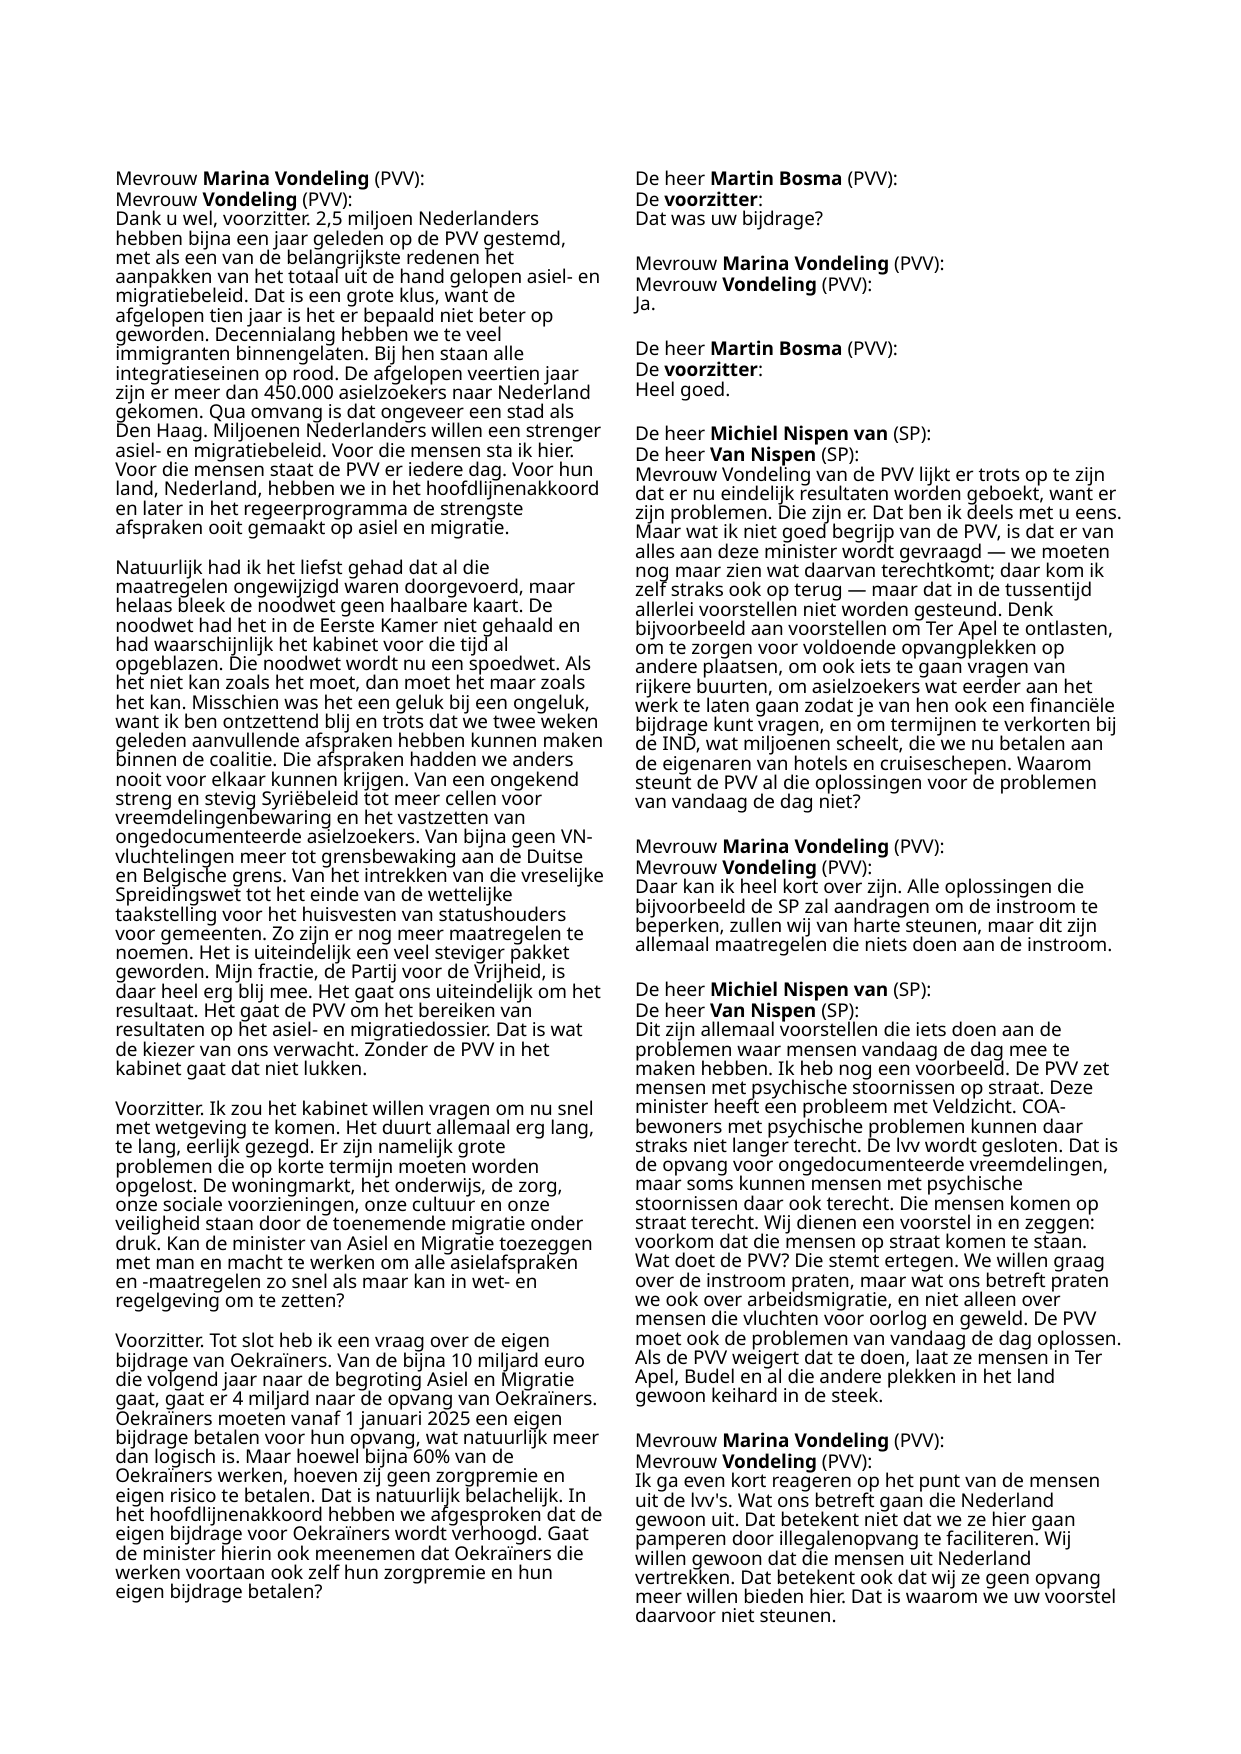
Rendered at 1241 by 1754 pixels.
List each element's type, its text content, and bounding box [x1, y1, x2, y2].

text Mevrouw Marina Vondeling (PVV): [115, 165, 605, 191]
text Daar kan ik heel kort over zijn. Alle oplossingen die bijvoorbeeld de SP zal aandragen om de instroom te beperken, zullen wij van harte steunen, maar dit zijn allemaal maatregelen die niets doen aan de instroom. [635, 878, 1125, 955]
text De voorzitter: [635, 191, 1125, 210]
text Mevrouw Marina Vondeling (PVV): [635, 1427, 1125, 1453]
text De voorzitter: [635, 361, 1125, 381]
text Mevrouw Vondeling van de PVV lijkt er trots op te zijn dat er nu eindelijk resultaten worden geboekt, want er zijn problemen. Die zijn er. Dat ben ik deels met u eens. Maar wat ik niet goed begrijp van de PVV, is dat er van alles aan deze minister wordt gevraagd — we moeten nog maar zien wat daarvan terechtkomt; daar kom ik zelf straks ook op terug — maar dat in de tussentijd allerlei voorstellen niet worden gesteund. Denk bijvoorbeeld aan voorstellen om Ter Apel te ontlasten, om te zorgen voor voldoende opvangplekken op andere plaatsen, om ook iets te gaan vragen van rijkere buurten, om asielzoekers wat eerder aan het werk te laten gaan zodat je van hen ook een financiële bijdrage kunt vragen, en om termijnen te verkorten bij de IND, wat miljoenen scheelt, die we nu betalen aan de eigenaren van hotels en cruiseschepen. Waarom steunt de PVV al die oplossingen voor de problemen van vandaag de dag niet? [635, 466, 1125, 812]
text De heer Van Nispen (SP): [635, 446, 1125, 466]
text De heer Martin Bosma (PVV): [635, 336, 1125, 361]
text Mevrouw Vondeling (PVV): [635, 1453, 1125, 1472]
text Voorzitter. Tot slot heb ik een vraag over de eigen bijdrage van Oekraïners. Van de bijna 10 miljard euro die volgend jaar naar de begroting Asiel en Migratie gaat, gaat er 4 miljard naar de opvang van Oekraïners. Oekraïners moeten vanaf 1 januari 2025 een eigen bijdrage betalen voor hun opvang, wat natuurlijk meer dan logisch is. Maar hoewel bijna 60% van de Oekraïners werken, hoeven zij geen zorgpremie en eigen risico te betalen. Dat is natuurlijk belachelijk. In het hoofdlijnenakkoord hebben we afgesproken dat de eigen bijdrage voor Oekraïners wordt verhoogd. Gaat de minister hierin ook meenemen dat Oekraïners die werken voortaan ook zelf hun zorgpremie en hun eigen bijdrage betalen? [115, 1332, 605, 1602]
text Dit zijn allemaal voorstellen die iets doen aan de problemen waar mensen vandaag de dag mee te maken hebben. Ik heb nog een voorbeeld. De PVV zet mensen met psychische stoornissen op straat. Deze minister heeft een probleem met Veldzicht. COA-bewoners met psychische problemen kunnen daar straks niet langer terecht. De lvv wordt gesloten. Dat is de opvang voor ongedocumenteerde vreemdelingen, maar soms kunnen mensen met psychische stoornissen daar ook terecht. Die mensen komen op straat terecht. Wij dienen een voorstel in en zeggen: voorkom dat die mensen op straat komen te staan. Wat doet de PVV? Die stemt ertegen. We willen graag over de instroom praten, maar wat ons betreft praten we ook over arbeidsmigratie, en niet alleen over mensen die vluchten voor oorlog en geweld. De PVV moet ook de problemen van vandaag de dag oplossen. Als de PVV weigert dat te doen, laat ze mensen in Ter Apel, Budel en al die andere plekken in het land gewoon keihard in de steek. [635, 1021, 1125, 1407]
text Mevrouw Marina Vondeling (PVV): [635, 833, 1125, 859]
text De heer Michiel Nispen van (SP): [635, 421, 1125, 446]
text Dat was uw bijdrage? [635, 210, 1125, 229]
text Voorzitter. Ik zou het kabinet willen vragen om nu snel met wetgeving te komen. Het duurt allemaal erg lang, te lang, eerlijk gezegd. Er zijn namelijk grote problemen die op korte termijn moeten worden opgelost. De woningmarkt, het onderwijs, de zorg, onze sociale voorzieningen, onze cultuur en onze veiligheid staan door de toenemende migratie onder druk. Kan de minister van Asiel en Migratie toezeggen met man en macht te werken om alle asielafspraken en -maatregelen zo snel als maar kan in wet- en regelgeving om te zetten? [115, 1100, 605, 1312]
text De heer Van Nispen (SP): [635, 1002, 1125, 1021]
text Heel goed. [635, 381, 1125, 400]
text Mevrouw Marina Vondeling (PVV): [635, 250, 1125, 276]
text Natuurlijk had ik het liefst gehad dat al die maatregelen ongewijzigd waren doorgevoerd, maar helaas bleek de noodwet geen haalbare kaart. De noodwet had het in de Eerste Kamer niet gehaald en had waarschijnlijk het kabinet voor die tijd al opgeblazen. Die noodwet wordt nu een spoedwet. Als het niet kan zoals het moet, dan moet het maar zoals het kan. Misschien was het een geluk bij een ongeluk, want ik ben ontzettend blij en trots dat we twee weken geleden aanvullende afspraken hebben kunnen maken binnen de coalitie. Die afspraken hadden we anders nooit voor elkaar kunnen krijgen. Van een ongekend streng en stevig Syriëbeleid tot meer cellen voor vreemdelingenbewaring en het vastzetten van ongedocumenteerde asielzoekers. Van bijna geen VN-vluchtelingen meer tot grensbewaking aan de Duitse en Belgische grens. Van het intrekken van die vreselijke Spreidingswet tot het einde van de wettelijke taakstelling voor het huisvesten van statushouders voor gemeenten. Zo zijn er nog meer maatregelen te noemen. Het is uiteindelijk een veel steviger pakket geworden. Mijn fractie, de Partij voor de Vrijheid, is daar heel erg blij mee. Het gaat ons uiteindelijk om het resultaat. Het gaat de PVV om het bereiken van resultaten op het asiel- en migratiedossier. Dat is wat de kiezer van ons verwacht. Zonder de PVV in het kabinet gaat dat niet lukken. [115, 559, 605, 1079]
text Ik ga even kort reageren op het punt van de mensen uit de lvv's. Wat ons betreft gaan die Nederland gewoon uit. Dat betekent niet dat we ze hier gaan pamperen door illegalenopvang te faciliteren. Wij willen gewoon dat die mensen uit Nederland vertrekken. Dat betekent ook dat wij ze geen opvang meer willen bieden hier. Dat is waarom we uw voorstel daarvoor niet steunen. [635, 1472, 1125, 1627]
text Ja. [635, 295, 1125, 315]
text Mevrouw Vondeling (PVV): [635, 276, 1125, 295]
text De heer Michiel Nispen van (SP): [635, 976, 1125, 1002]
text Mevrouw Vondeling (PVV): [115, 191, 605, 210]
text Dank u wel, voorzitter. 2,5 miljoen Nederlanders hebben bijna een jaar geleden op de PVV gestemd, met als een van de belangrijkste redenen het aanpakken van het totaal uit de hand gelopen asiel- en migratiebeleid. Dat is een grote klus, want de afgelopen tien jaar is het er bepaald niet beter op geworden. Decennialang hebben we te veel immigranten binnengelaten. Bij hen staan alle integratieseinen op rood. De afgelopen veertien jaar zijn er meer dan 450.000 asielzoekers naar Nederland gekomen. Qua omvang is dat ongeveer een stad als Den Haag. Miljoenen Nederlanders willen een strenger asiel- en migratiebeleid. Voor die mensen sta ik hier. Voor die mensen staat de PVV er iedere dag. Voor hun land, Nederland, hebben we in het hoofdlijnenakkoord en later in het regeerprogramma de strengste afspraken ooit gemaakt op asiel en migratie. [115, 210, 605, 538]
text Mevrouw Vondeling (PVV): [635, 859, 1125, 878]
text De heer Martin Bosma (PVV): [635, 165, 1125, 191]
